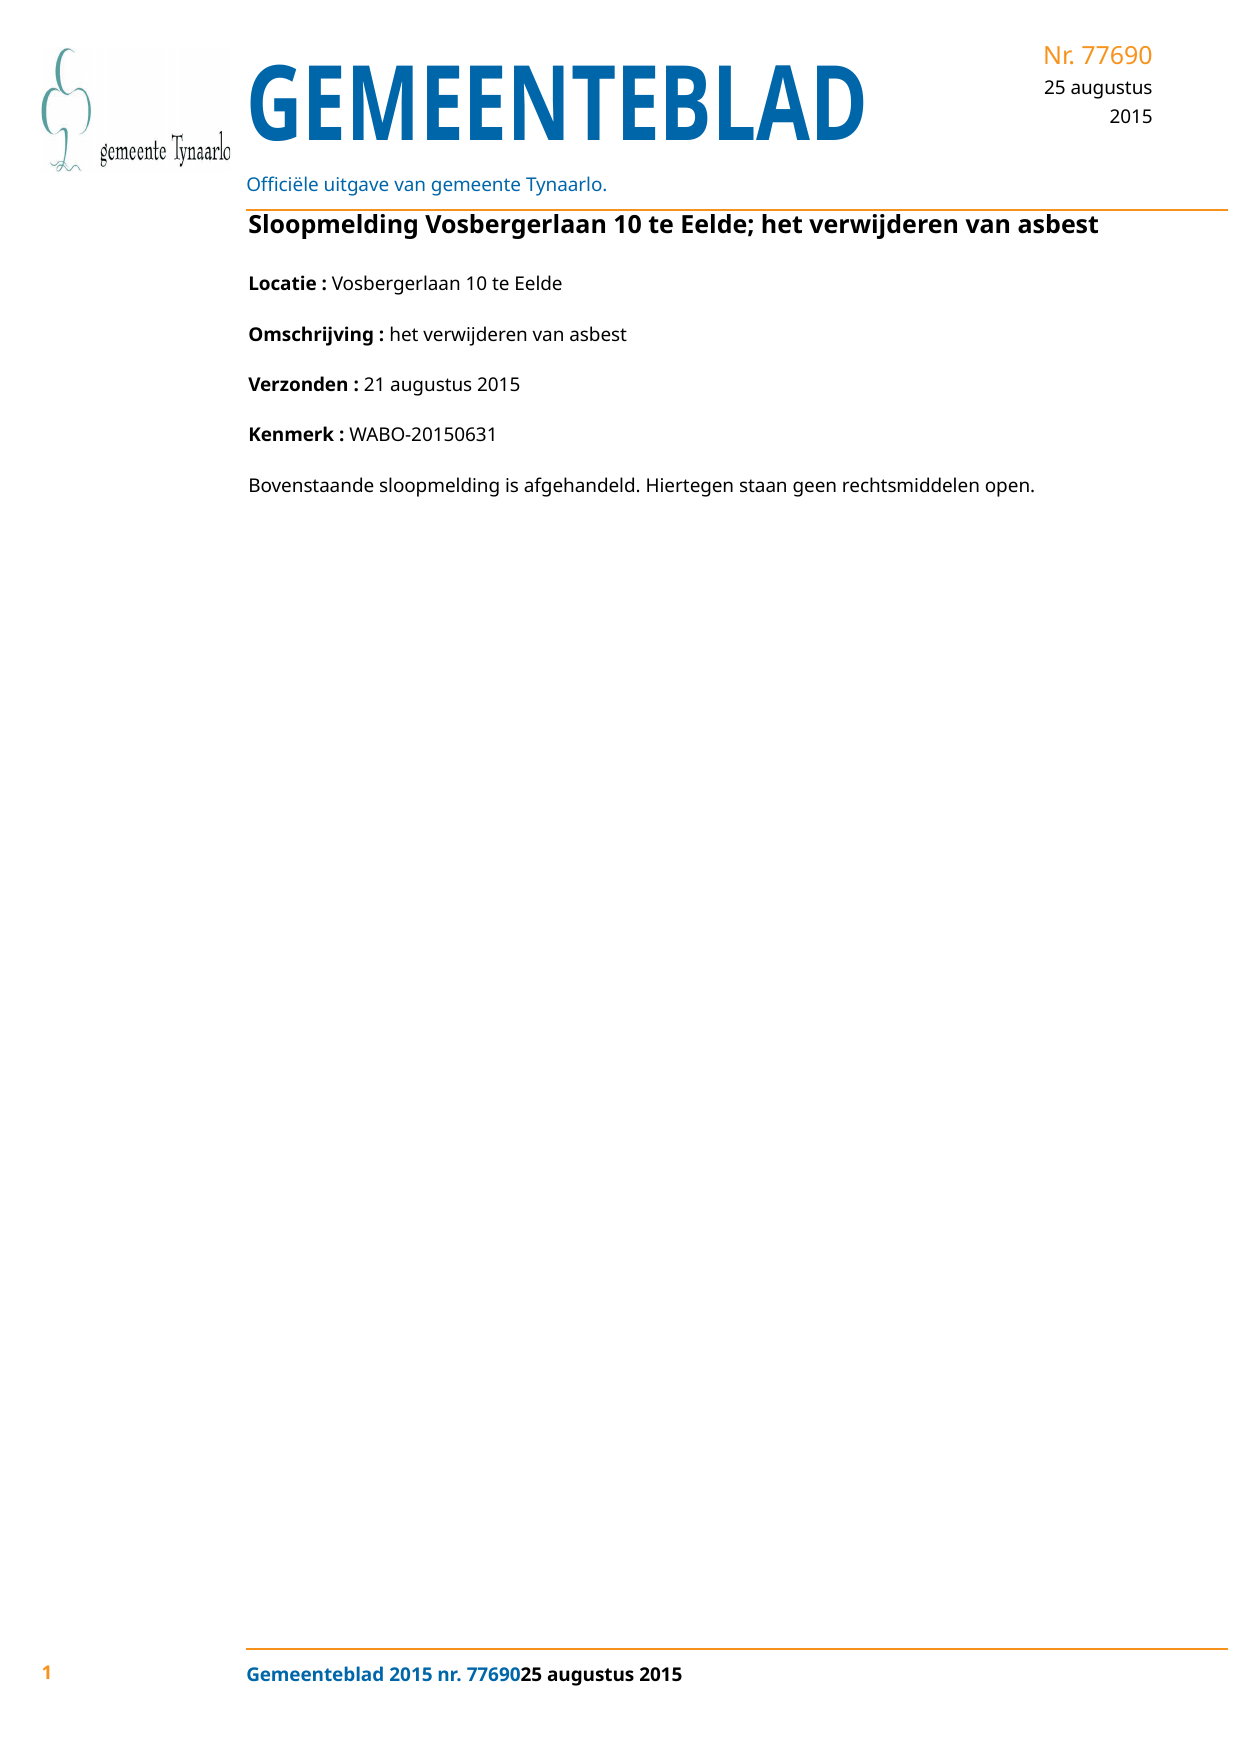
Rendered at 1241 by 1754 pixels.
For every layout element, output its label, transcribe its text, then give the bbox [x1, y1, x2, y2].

text Bovenstaande sloopmelding is afgehandeld. Hiertegen staan geen rechtsmiddelen open. [248, 472, 1152, 498]
text Omschrijving : het verwijderen van asbest [248, 321, 1152, 346]
text Verzonden : 21 augustus 2015 [248, 371, 1152, 397]
text Locatie : Vosbergerlaan 10 te Eelde [248, 270, 1152, 296]
text Kenmerk : WABO-20150631 [248, 422, 1152, 447]
picture [41, 47, 231, 172]
text Sloopmelding Vosbergerlaan 10 te Eelde; het verwijderen van asbest [248, 211, 1152, 241]
